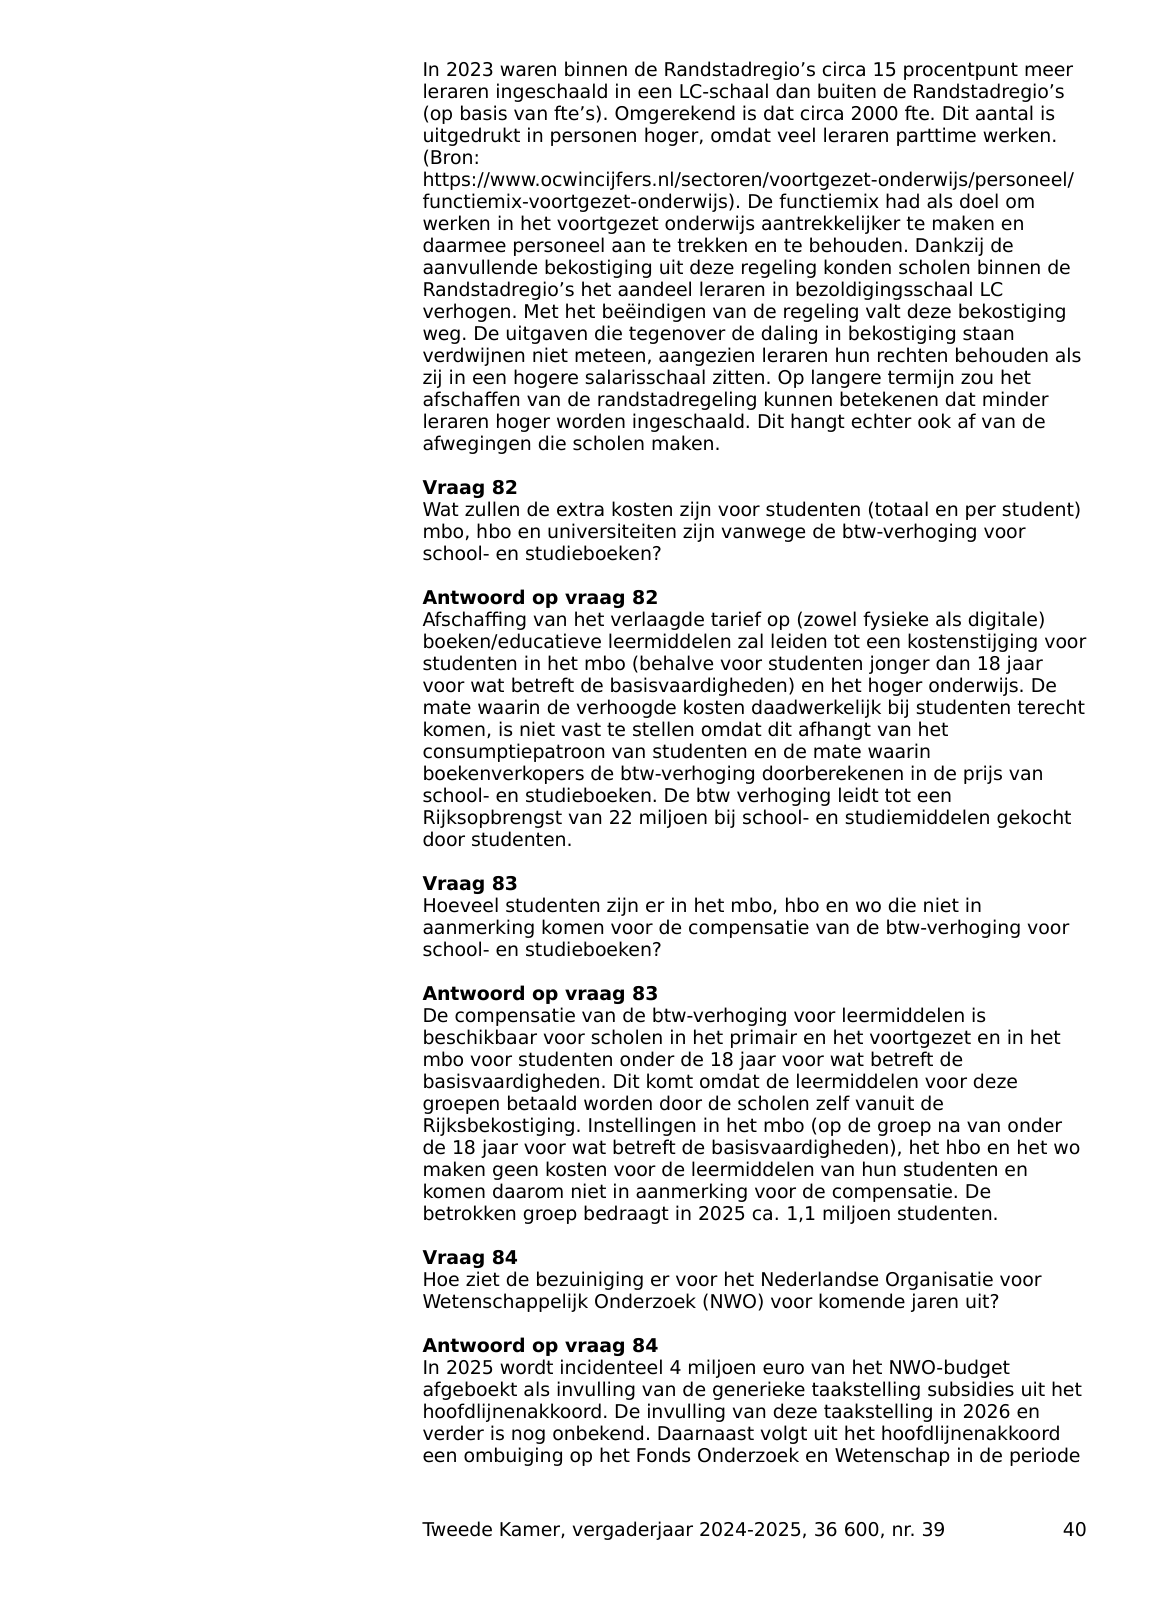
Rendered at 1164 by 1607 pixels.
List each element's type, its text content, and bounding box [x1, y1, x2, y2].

text Hoeveel studenten zijn er in het mbo, hbo en wo die niet in aanmerking komen voor de compensatie van de btw-verhoging voor school- en studieboeken? [422, 895, 1087, 961]
text Antwoord op vraag 84 [422, 1335, 1087, 1357]
text In 2023 waren binnen de Randstadregio’s circa 15 procentpunt meer leraren ingeschaald in een LC-schaal dan buiten de Randstadregio’s (op basis van fte’s). Omgerekend is dat circa 2000 fte. Dit aantal is uitgedrukt in personen hoger, omdat veel leraren parttime werken. (Bron: https://www.ocwincijfers.nl/sectoren/voortgezet-onderwijs/personeel/functiemix-voortgezet-onderwijs). De functiemix had als doel om werken in het voortgezet onderwijs aantrekkelijker te maken en daarmee personeel aan te trekken en te behouden. Dankzij de aanvullende bekostiging uit deze regeling konden scholen binnen de Randstadregio’s het aandeel leraren in bezoldigingsschaal LC verhogen. Met het beëindigen van de regeling valt deze bekostiging weg. De uitgaven die tegenover de daling in bekostiging staan verdwijnen niet meteen, aangezien leraren hun rechten behouden als zij in een hogere salarisschaal zitten. Op langere termijn zou het afschaffen van de randstadregeling kunnen betekenen dat minder leraren hoger worden ingeschaald. Dit hangt echter ook af van de afwegingen die scholen maken. [422, 59, 1087, 455]
text Vraag 83 [422, 873, 1087, 895]
text Antwoord op vraag 82 [422, 587, 1087, 609]
text Vraag 84 [422, 1247, 1087, 1269]
text Afschaffing van het verlaagde tarief op (zowel fysieke als digitale) boeken/educatieve leermiddelen zal leiden tot een kostenstijging voor studenten in het mbo (behalve voor studenten jonger dan 18 jaar voor wat betreft de basisvaardigheden) en het hoger onderwijs. De mate waarin de verhoogde kosten daadwerkelijk bij studenten terecht komen, is niet vast te stellen omdat dit afhangt van het consumptiepatroon van studenten en de mate waarin boekenverkopers de btw-verhoging doorberekenen in de prijs van school- en studieboeken. De btw verhoging leidt tot een Rijksopbrengst van 22 miljoen bij school- en studiemiddelen gekocht door studenten. [422, 609, 1087, 851]
text Hoe ziet de bezuiniging er voor het Nederlandse Organisatie voor Wetenschappelijk Onderzoek (NWO) voor komende jaren uit? [422, 1269, 1087, 1313]
text Vraag 82 [422, 477, 1087, 499]
text In 2025 wordt incidenteel 4 miljoen euro van het NWO-budget afgeboekt als invulling van de generieke taakstelling subsidies uit het hoofdlijnenakkoord. De invulling van deze taakstelling in 2026 en verder is nog onbekend. Daarnaast volgt uit het hoofdlijnenakkoord een ombuiging op het Fonds Onderzoek en Wetenschap in de periode [422, 1357, 1087, 1467]
text De compensatie van de btw-verhoging voor leermiddelen is beschikbaar voor scholen in het primair en het voortgezet en in het mbo voor studenten onder de 18 jaar voor wat betreft de basisvaardigheden. Dit komt omdat de leermiddelen voor deze groepen betaald worden door de scholen zelf vanuit de Rijksbekostiging. Instellingen in het mbo (op de groep na van onder de 18 jaar voor wat betreft de basisvaardigheden), het hbo en het wo maken geen kosten voor de leermiddelen van hun studenten en komen daarom niet in aanmerking voor de compensatie. De betrokken groep bedraagt in 2025 ca. 1,1 miljoen studenten. [422, 1005, 1087, 1225]
text Antwoord op vraag 83 [422, 983, 1087, 1005]
text Wat zullen de extra kosten zijn voor studenten (totaal en per student) mbo, hbo en universiteiten zijn vanwege de btw-verhoging voor school- en studieboeken? [422, 499, 1087, 565]
